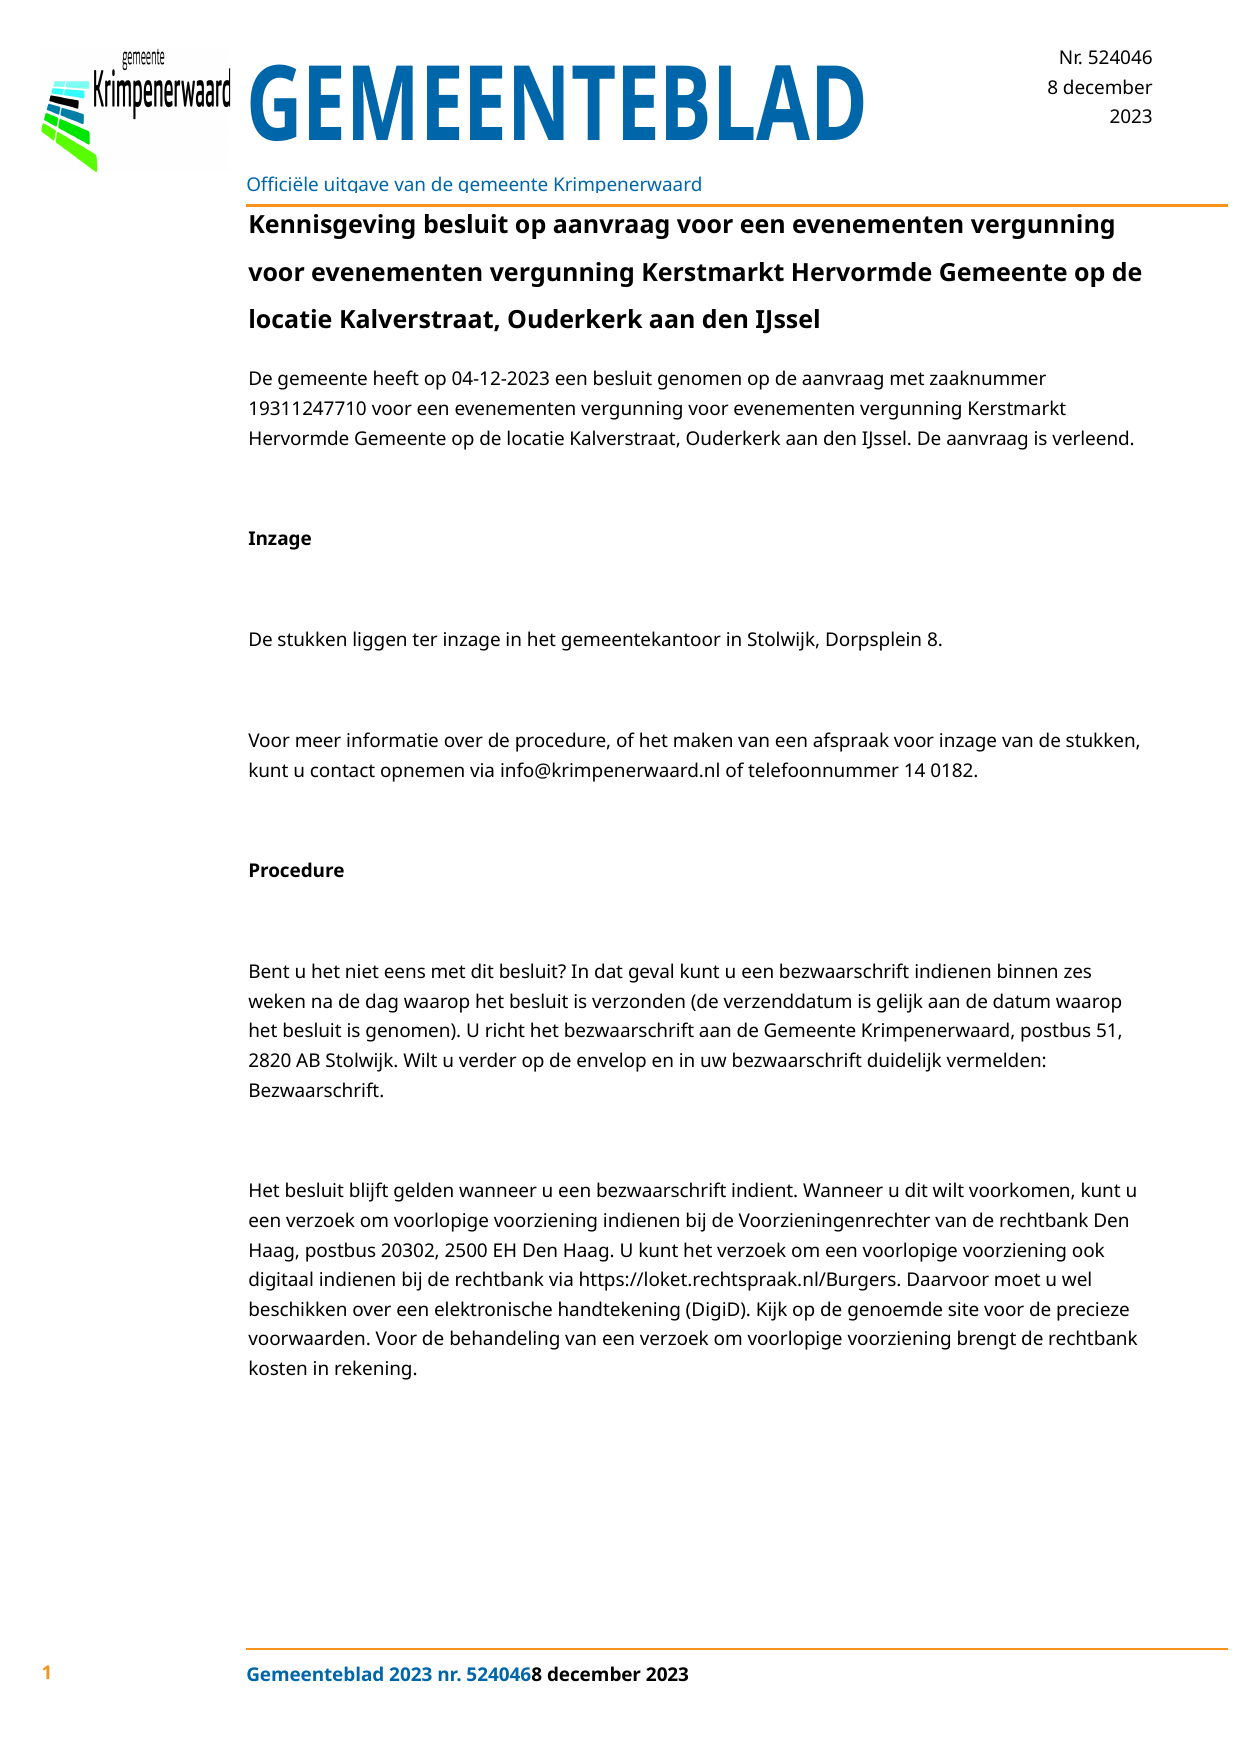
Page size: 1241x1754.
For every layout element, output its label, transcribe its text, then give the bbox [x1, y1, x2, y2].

text Het besluit blijft gelden wanneer u een bezwaarschrift indient. Wanneer u dit wilt voorkomen, kunt u een verzoek om voorlopige voorziening indienen bij de Voorzieningenrechter van de rechtbank Den Haag, postbus 20302, 2500 EH Den Haag. U kunt het verzoek om een voorlopige voorziening ook digitaal indienen bij de rechtbank via https://loket.rechtspraak.nl/Burgers. Daarvoor moet u wel beschikken over een elektronische handtekening (DigiD). Kijk op de genoemde site voor de precieze voorwaarden. Voor de behandeling van een verzoek om voorlopige voorziening brengt de rechtbank kosten in rekening. [248, 1178, 1152, 1381]
text Procedure [248, 858, 1152, 883]
text De gemeente heeft op 04-12-2023 een besluit genomen op de aanvraag met zaaknummer 19311247710 voor een evenementen vergunning voor evenementen vergunning Kerstmarkt Hervormde Gemeente op de locatie Kalverstraat, Ouderkerk aan den IJssel. De aanvraag is verleend. [248, 366, 1152, 450]
text De stukken liggen ter inzage in het gemeentekantoor in Stolwijk, Dorpsplein 8. [248, 626, 1152, 652]
text Kennisgeving besluit op aanvraag voor een evenementen vergunning voor evenementen vergunning Kerstmarkt Hervormde Gemeente op de locatie Kalverstraat, Ouderkerk aan den IJssel [248, 207, 1152, 336]
text Bent u het niet eens met dit besluit? In dat geval kunt u een bezwaarschrift indienen binnen zes weken na de dag waarop het besluit is verzonden (de verzenddatum is gelijk aan de datum waarop het besluit is genomen). U richt het bezwaarschrift aan de Gemeente Krimpenerwaard, postbus 51, 2820 AB Stolwijk. Wilt u verder op de envelop en in uw bezwaarschrift duidelijk vermelden: Bezwaarschrift. [248, 958, 1152, 1102]
text Inzage [248, 526, 1152, 551]
text Voor meer informatie over de procedure, of het maken van een afspraak voor inzage van de stukken, kunt u contact opnemen via info@krimpenerwaard.nl of telefoonnummer 14 0182. [248, 727, 1152, 782]
picture [41, 47, 231, 172]
